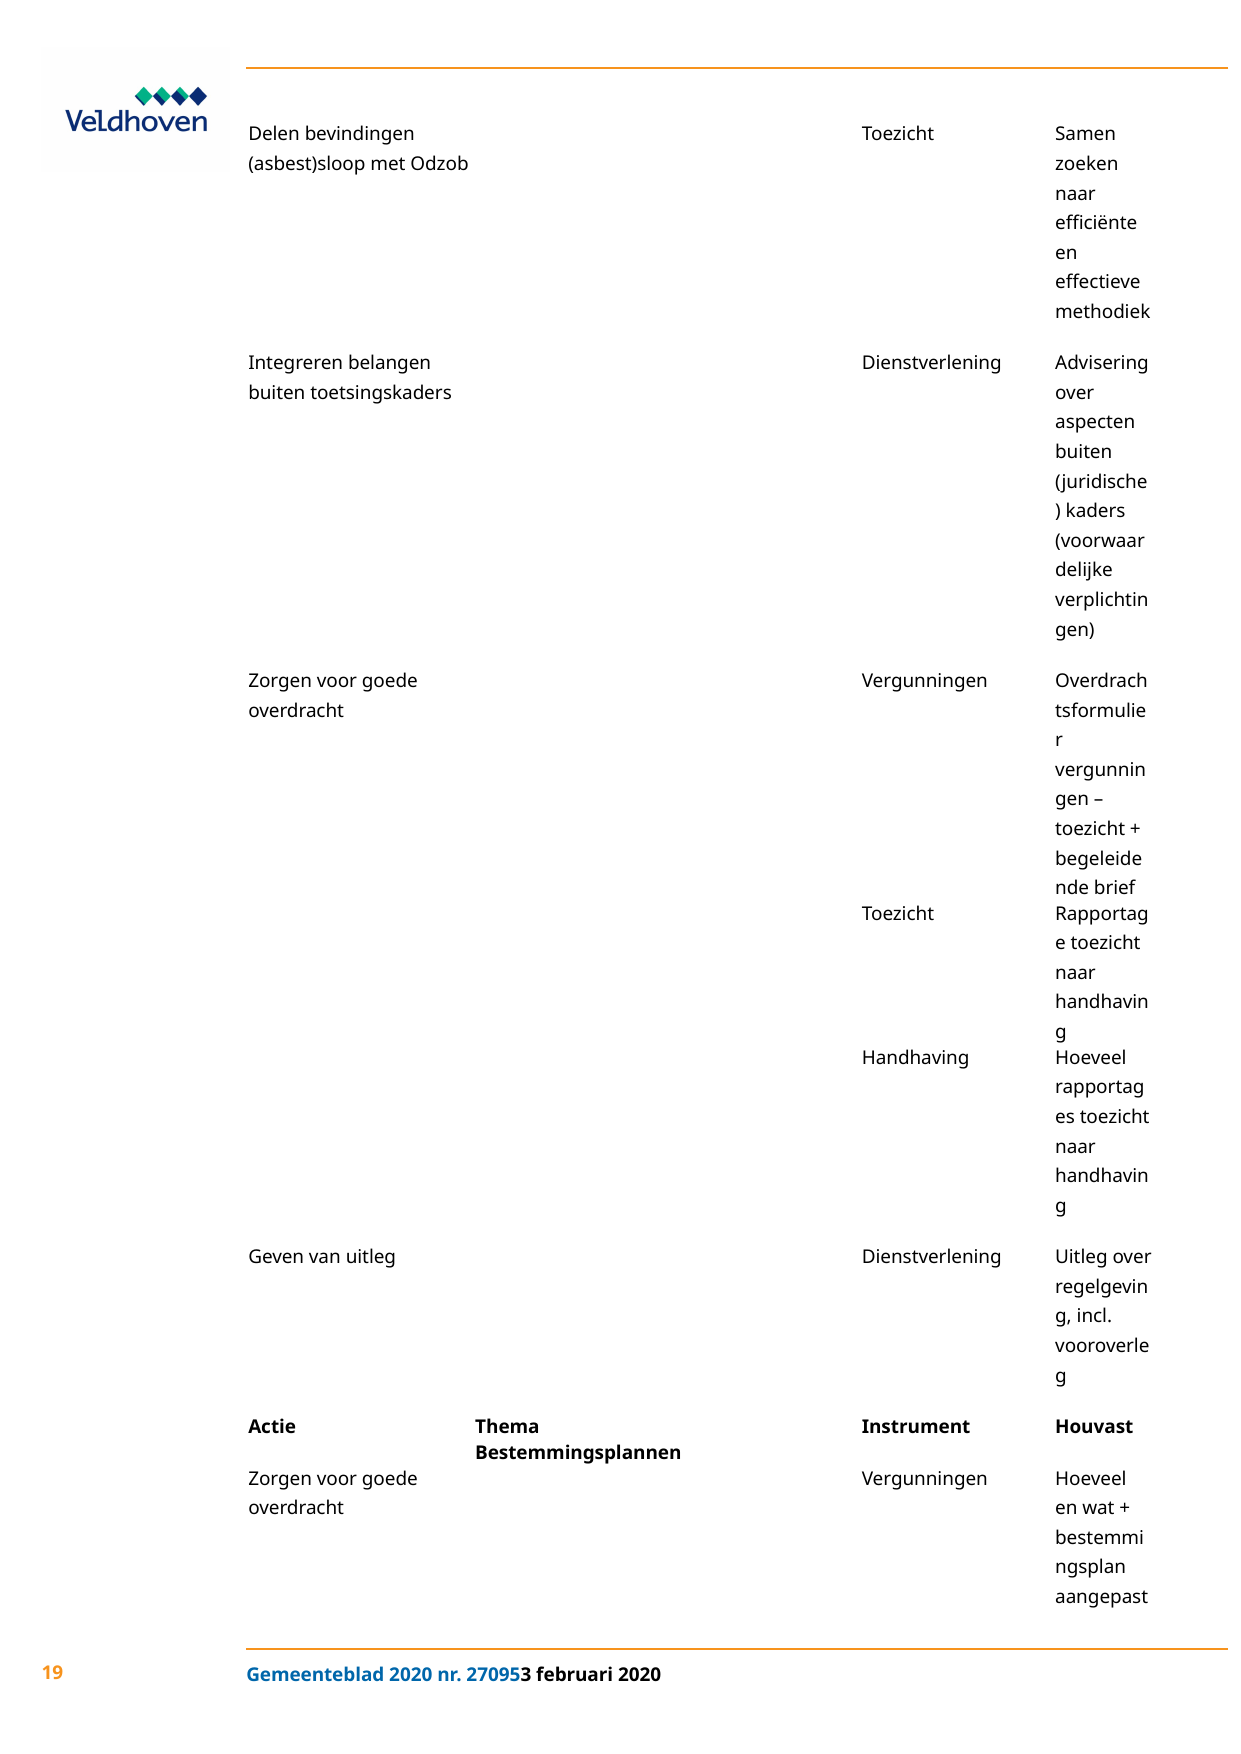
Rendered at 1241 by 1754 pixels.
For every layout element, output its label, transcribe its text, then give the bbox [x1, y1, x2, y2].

table_cell [248, 1044, 475, 1218]
table_cell [248, 324, 475, 349]
table_cell Advisering over aspecten buiten (juridische) kaders (voorwaardelijke verplichtingen) [1055, 350, 1152, 641]
table_cell Handhaving [862, 1044, 1055, 1218]
table_cell Delen bevindingen (asbest)sloop met Odzob [248, 121, 475, 324]
table_cell [475, 1244, 862, 1387]
table_cell Hoeveel en wat + bestemmingsplan aangepast [1055, 1465, 1152, 1609]
table_cell Toezicht [862, 121, 1055, 324]
table_cell [475, 324, 862, 349]
table_cell Houvast [1055, 1413, 1152, 1439]
table_cell Zorgen voor goede overdracht [248, 1465, 475, 1609]
table_cell Instrument [862, 1413, 1055, 1439]
table_cell [248, 1388, 475, 1413]
table_cell Thema [475, 1413, 862, 1439]
table_cell [248, 1439, 475, 1465]
table_cell [1055, 95, 1152, 121]
table_cell Integreren belangen buiten toetsingskaders [248, 350, 475, 641]
table_cell Bestemmingsplannen [475, 1439, 862, 1465]
table_cell Geven van uitleg [248, 1244, 475, 1387]
table_cell [248, 641, 475, 667]
table_cell [1055, 324, 1152, 349]
table_cell Overdrachtsformulier vergunningen – toezicht + begeleidende brief [1055, 667, 1152, 900]
table_cell [862, 95, 1055, 121]
table_cell [1055, 1439, 1152, 1465]
picture [41, 47, 231, 172]
table_cell [862, 1218, 1055, 1243]
table_cell [862, 324, 1055, 349]
table_cell Samen zoeken naar efficiënte en effectieve methodiek [1055, 121, 1152, 324]
table_cell [475, 1465, 862, 1609]
table_cell [475, 121, 862, 324]
table_cell [1055, 1218, 1152, 1243]
table_cell [475, 1044, 862, 1218]
table_cell [475, 641, 862, 667]
table_cell [248, 95, 475, 121]
table_cell Vergunningen [862, 667, 1055, 900]
table_cell [248, 1218, 475, 1243]
table_cell Zorgen voor goede overdracht [248, 667, 475, 900]
table_cell Dienstverlening [862, 350, 1055, 641]
table_cell Uitleg over regelgeving, incl. vooroverleg [1055, 1244, 1152, 1387]
table_cell Rapportage toezicht naar handhaving [1055, 900, 1152, 1044]
table_cell [475, 95, 862, 121]
table_cell [862, 1388, 1055, 1413]
table_cell Actie [248, 1413, 475, 1439]
table_cell Toezicht [862, 900, 1055, 1044]
table_cell [1055, 1388, 1152, 1413]
table_cell [475, 1218, 862, 1243]
table_cell Dienstverlening [862, 1244, 1055, 1387]
table_cell [475, 900, 862, 1044]
table_cell [475, 1388, 862, 1413]
table_cell [475, 667, 862, 900]
table_cell [862, 641, 1055, 667]
table_cell [248, 900, 475, 1044]
table_cell Vergunningen [862, 1465, 1055, 1609]
table_cell [862, 1439, 1055, 1465]
table_cell [475, 350, 862, 641]
table_cell [1055, 641, 1152, 667]
table_cell Hoeveel rapportages toezicht naar handhaving [1055, 1044, 1152, 1218]
